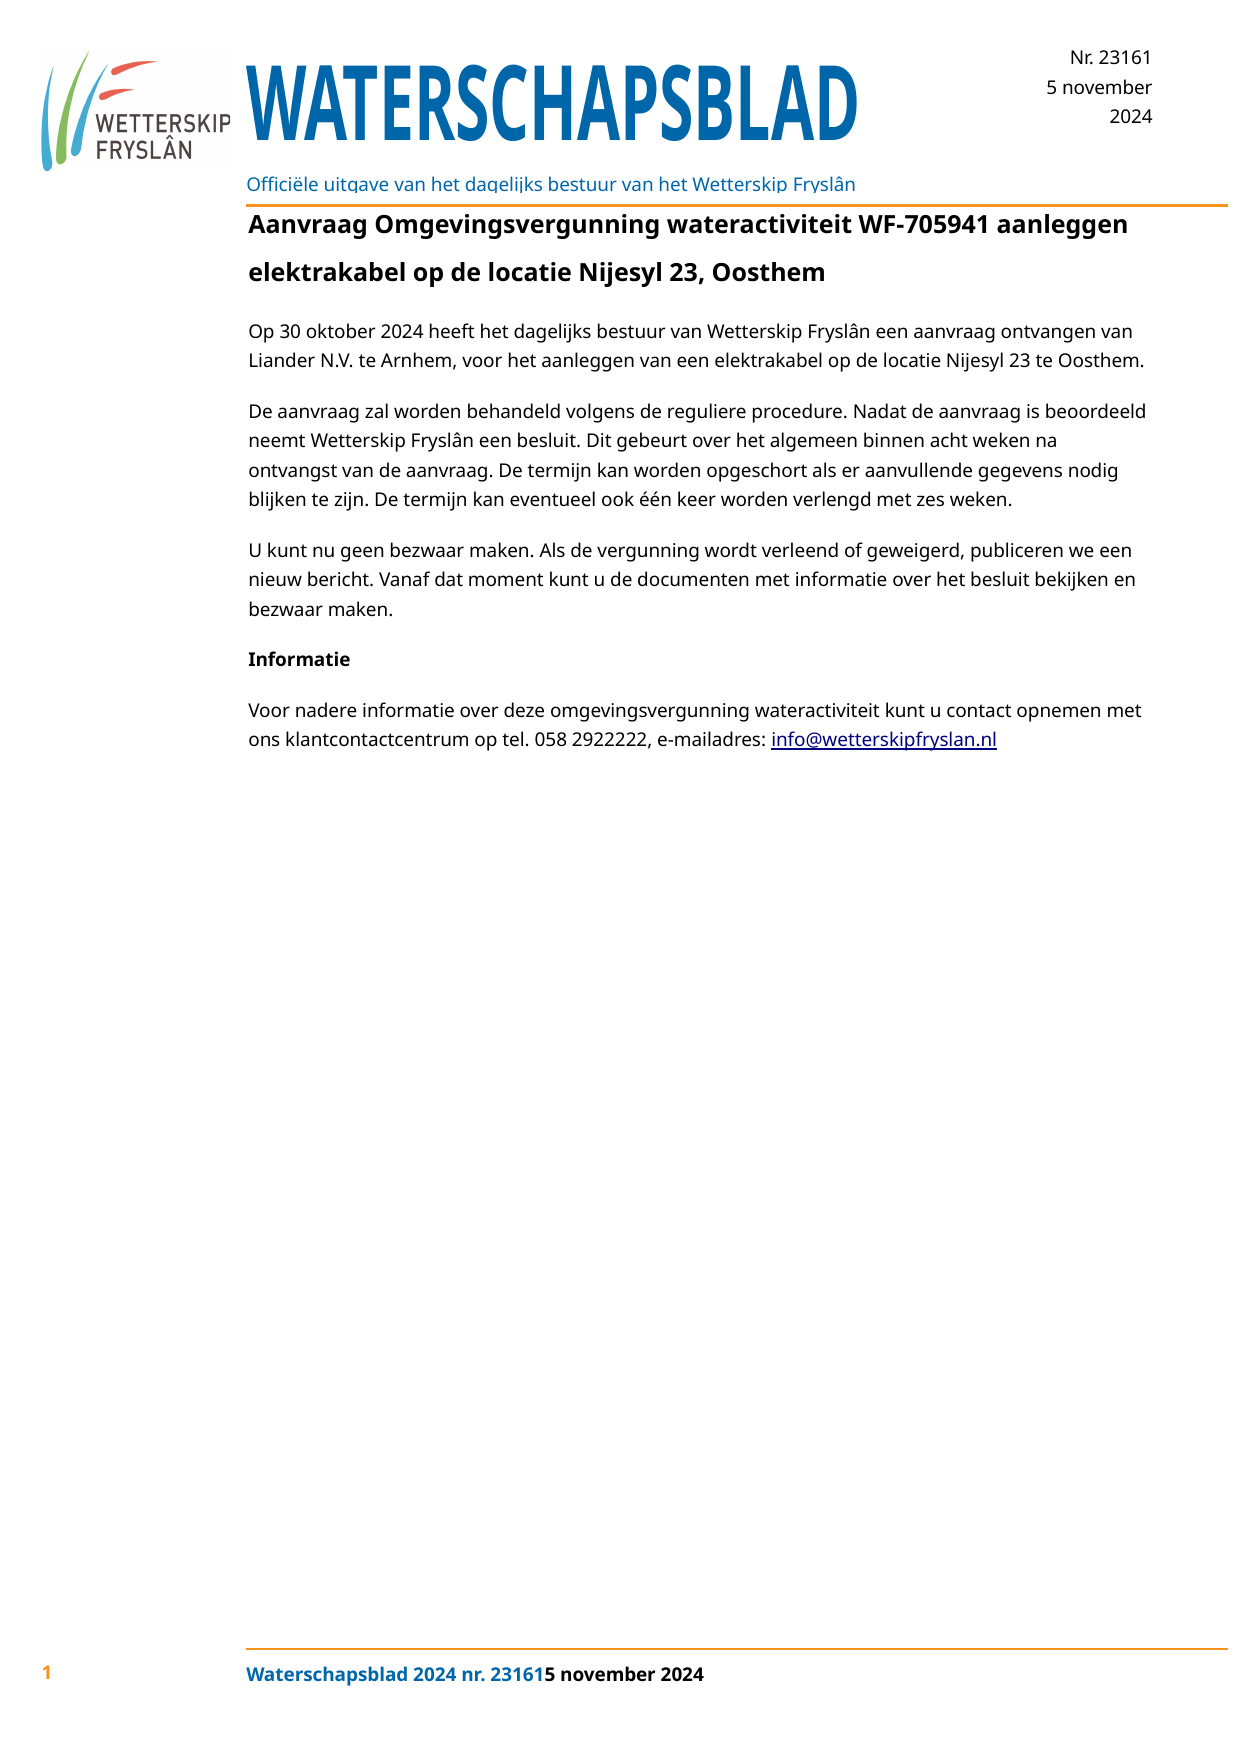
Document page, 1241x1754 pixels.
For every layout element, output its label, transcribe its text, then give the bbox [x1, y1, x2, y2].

text De aanvraag zal worden behandeld volgens de reguliere procedure. Nadat de aanvraag is beoordeeld neemt Wetterskip Fryslân een besluit. Dit gebeurt over het algemeen binnen acht weken na ontvangst van de aanvraag. De termijn kan worden opgeschort als er aanvullende gegevens nodig blijken te zijn. De termijn kan eventueel ook één keer worden verlengd met zes weken. [248, 398, 1152, 512]
text Informatie [248, 647, 1152, 672]
text Voor nadere informatie over deze omgevingsvergunning wateractiviteit kunt u contact opnemen met ons klantcontactcentrum op tel. 058 2922222, e-mailadres: info@wetterskipfryslan.nl [248, 697, 1152, 752]
picture [41, 47, 231, 172]
text Op 30 oktober 2024 heeft het dagelijks bestuur van Wetterskip Fryslân een aanvraag ontvangen van Liander N.V. te Arnhem, voor het aanleggen van een elektrakabel op de locatie Nijesyl 23 te Oosthem. [248, 318, 1152, 373]
text U kunt nu geen bezwaar maken. Als de vergunning wordt verleend of geweigerd, publiceren we een nieuw bericht. Vanaf dat moment kunt u de documenten met informatie over het besluit bekijken en bezwaar maken. [248, 537, 1152, 622]
text Aanvraag Omgevingsvergunning wateractiviteit WF-705941 aanleggen elektrakabel op de locatie Nijesyl 23, Oosthem [248, 207, 1152, 288]
